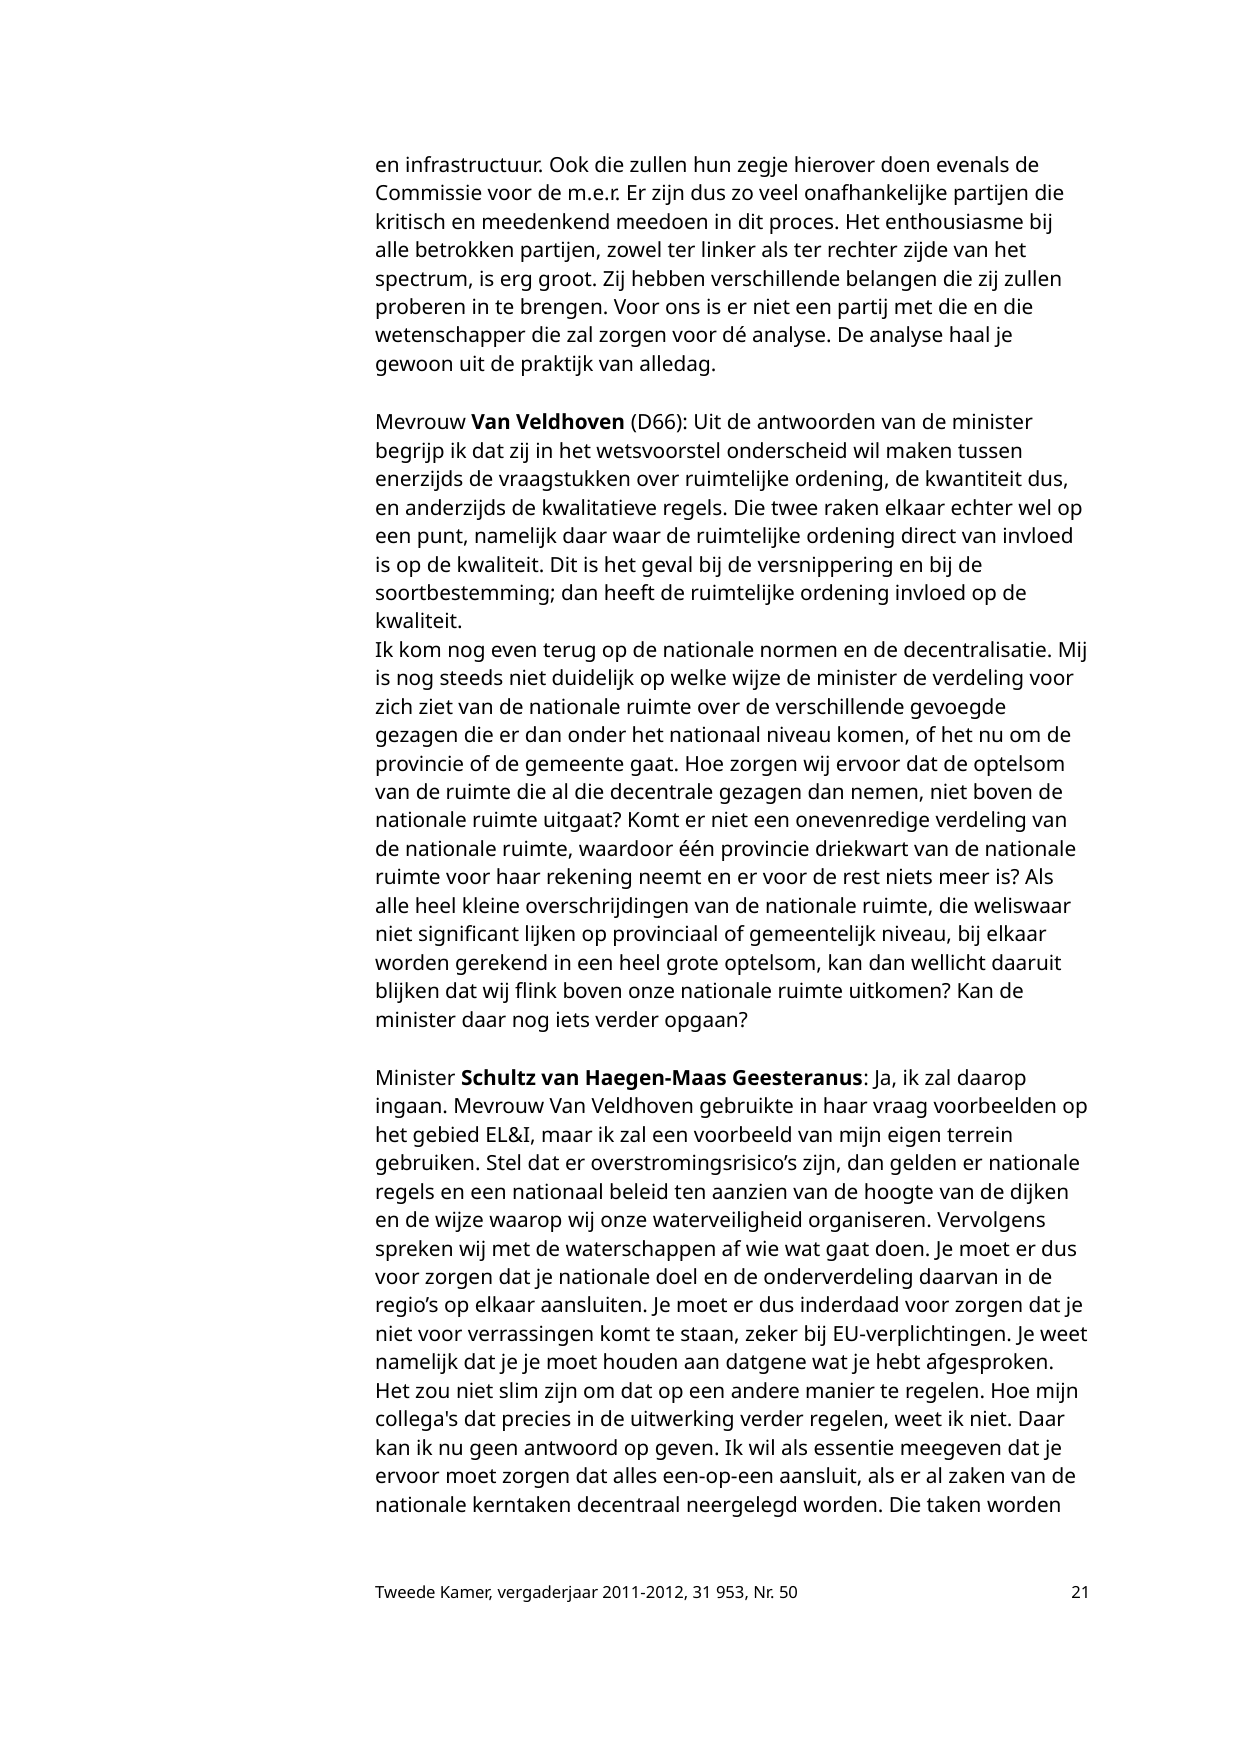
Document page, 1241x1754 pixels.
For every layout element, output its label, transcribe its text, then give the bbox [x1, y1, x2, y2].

text Mevrouw Van Veldhoven (D66): Uit de antwoorden van de minister begrijp ik dat zij in het wetsvoorstel onderscheid wil maken tussen enerzijds de vraagstukken over ruimtelijke ordening, de kwantiteit dus, en anderzijds de kwalitatieve regels. Die twee raken elkaar echter wel op een punt, namelijk daar waar de ruimtelijke ordening direct van invloed is op de kwaliteit. Dit is het geval bij de versnippering en bij de soortbestemming; dan heeft de ruimtelijke ordening invloed op de kwaliteit. [375, 407, 1090, 635]
text en infrastructuur. Ook die zullen hun zegje hierover doen evenals de Commissie voor de m.e.r. Er zijn dus zo veel onafhankelijke partijen die kritisch en meedenkend meedoen in dit proces. Het enthousiasme bij alle betrokken partijen, zowel ter linker als ter rechter zijde van het spectrum, is erg groot. Zij hebben verschillende belangen die zij zullen proberen in te brengen. Voor ons is er niet een partij met die en die wetenschapper die zal zorgen voor dé analyse. De analyse haal je gewoon uit de praktijk van alledag. [375, 150, 1090, 377]
text Minister Schultz van Haegen-Maas Geesteranus: Ja, ik zal daarop ingaan. Mevrouw Van Veldhoven gebruikte in haar vraag voorbeelden op het gebied EL&I, maar ik zal een voorbeeld van mijn eigen terrein gebruiken. Stel dat er overstromingsrisico’s zijn, dan gelden er nationale regels en een nationaal beleid ten aanzien van de hoogte van de dijken en de wijze waarop wij onze waterveiligheid organiseren. Vervolgens spreken wij met de waterschappen af wie wat gaat doen. Je moet er dus voor zorgen dat je nationale doel en de onderverdeling daarvan in de regio’s op elkaar aansluiten. Je moet er dus inderdaad voor zorgen dat je niet voor verrassingen komt te staan, zeker bij EU-verplichtingen. Je weet namelijk dat je je moet houden aan datgene wat je hebt afgesproken. Het zou niet slim zijn om dat op een andere manier te regelen. Hoe mijn collega's dat precies in de uitwerking verder regelen, weet ik niet. Daar kan ik nu geen antwoord op geven. Ik wil als essentie meegeven dat je ervoor moet zorgen dat alles een-op-een aansluit, als er al zaken van de nationale kerntaken decentraal neergelegd worden. Die taken worden [375, 1063, 1090, 1518]
text Ik kom nog even terug op de nationale normen en de decentralisatie. Mij is nog steeds niet duidelijk op welke wijze de minister de verdeling voor zich ziet van de nationale ruimte over de verschillende gevoegde gezagen die er dan onder het nationaal niveau komen, of het nu om de provincie of de gemeente gaat. Hoe zorgen wij ervoor dat de optelsom van de ruimte die al die decentrale gezagen dan nemen, niet boven de nationale ruimte uitgaat? Komt er niet een onevenredige verdeling van de nationale ruimte, waardoor één provincie driekwart van de nationale ruimte voor haar rekening neemt en er voor de rest niets meer is? Als alle heel kleine overschrijdingen van de nationale ruimte, die weliswaar niet significant lijken op provinciaal of gemeentelijk niveau, bij elkaar worden gerekend in een heel grote optelsom, kan dan wellicht daaruit blijken dat wij flink boven onze nationale ruimte uitkomen? Kan de minister daar nog iets verder opgaan? [375, 635, 1090, 1033]
